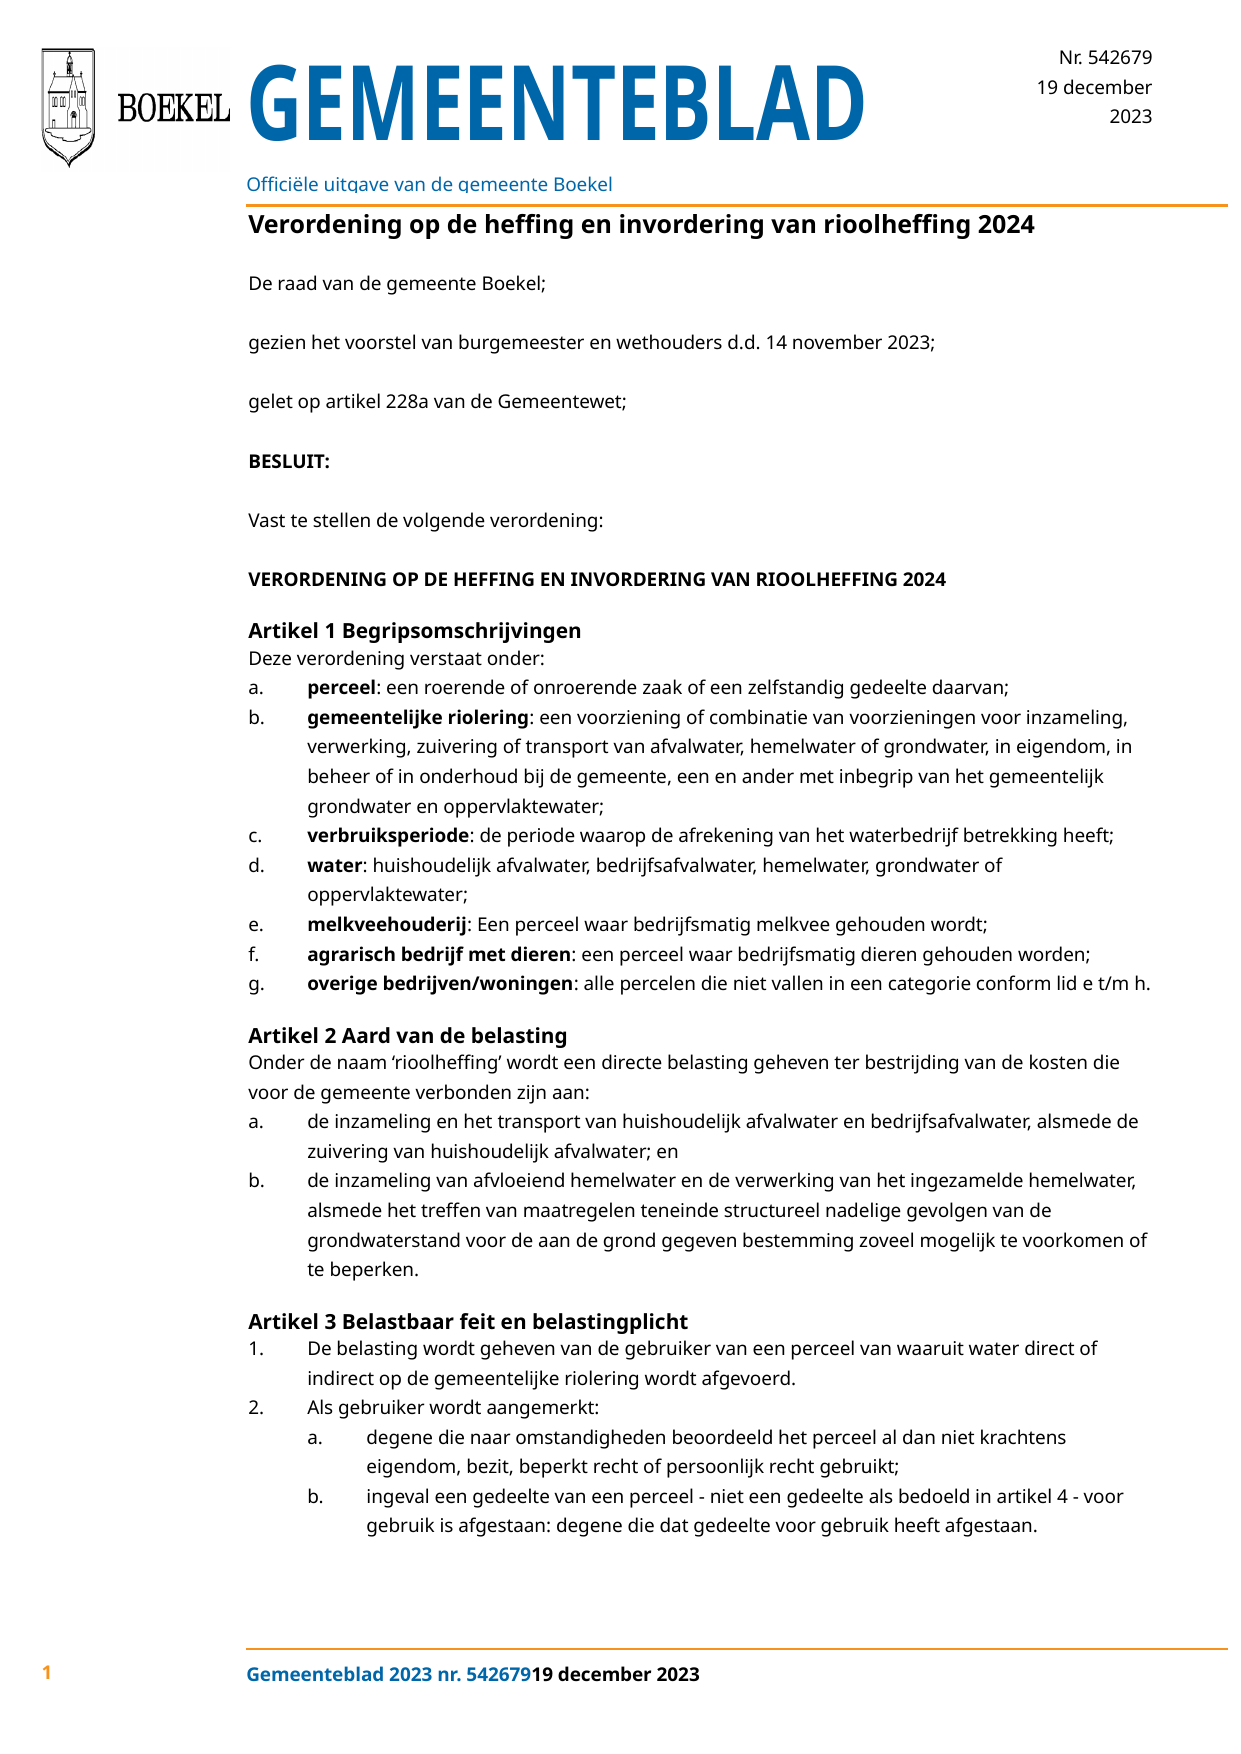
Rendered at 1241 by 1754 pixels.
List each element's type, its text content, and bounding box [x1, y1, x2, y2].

text BESLUIT: [248, 448, 1152, 473]
list agrarisch bedrijf met dieren: een perceel waar bedrijfsmatig dieren gehouden worden; [248, 941, 1152, 967]
text Vast te stellen de volgende verordening: [248, 507, 1152, 533]
list verbruiksperiode: de periode waarop de afrekening van het waterbedrijf betrekking heeft; [248, 822, 1152, 848]
text Verordening op de heffing en invordering van rioolheffing 2024 [248, 207, 1152, 241]
list De belasting wordt geheven van de gebruiker van een perceel van waaruit water direct of indirect op de gemeentelijke riolering wordt afgevoerd. [248, 1335, 1152, 1391]
list gemeentelijke riolering: een voorziening of combinatie van voorzieningen voor inzameling, verwerking, zuivering of transport van afvalwater, hemelwater of grondwater, in eigendom, in beheer of in onderhoud bij de gemeente, een en ander met inbegrip van het gemeentelijk grondwater en oppervlaktewater; [248, 704, 1152, 819]
list de inzameling en het transport van huishoudelijk afvalwater en bedrijfsafvalwater, alsmede de zuivering van huishoudelijk afvalwater; en [248, 1108, 1152, 1164]
text De raad van de gemeente Boekel; [248, 270, 1152, 296]
list water: huishoudelijk afvalwater, bedrijfsafvalwater, hemelwater, grondwater of oppervlaktewater; [248, 852, 1152, 907]
text gelet op artikel 228a van de Gemeentewet; [248, 389, 1152, 414]
list degene die naar omstandigheden beoordeeld het perceel al dan niet krachtens eigendom, bezit, beperkt recht of persoonlijk recht gebruikt; [307, 1424, 1152, 1479]
text Onder de naam ‘rioolheffing’ wordt een directe belasting geheven ter bestrijding van de kosten die voor de gemeente verbonden zijn aan: [248, 1049, 1152, 1104]
text Artikel 2 Aard van de belasting [248, 1021, 1152, 1049]
text Artikel 1 Begripsomschrijvingen [248, 617, 1152, 645]
list ingeval een gedeelte van een perceel - niet een gedeelte als bedoeld in artikel 4 - voor gebruik is afgestaan: degene die dat gedeelte voor gebruik heeft afgestaan. [307, 1483, 1152, 1538]
list Als gebruiker wordt aangemerkt: [248, 1394, 1152, 1420]
text Artikel 3 Belastbaar feit en belastingplicht [248, 1307, 1152, 1335]
list perceel: een roerende of onroerende zaak of een zelfstandig gedeelte daarvan; [248, 674, 1152, 700]
text Deze verordening verstaat onder: [248, 645, 1152, 671]
text VERORDENING OP DE HEFFING EN INVORDERING VAN RIOOLHEFFING 2024 [248, 566, 1152, 592]
list melkveehouderij: Een perceel waar bedrijfsmatig melkvee gehouden wordt; [248, 911, 1152, 937]
list overige bedrijven/woningen: alle percelen die niet vallen in een categorie conform lid e t/m h. [248, 970, 1152, 996]
picture [41, 47, 231, 172]
list de inzameling van afvloeiend hemelwater en de verwerking van het ingezamelde hemelwater, alsmede het treffen van maatregelen teneinde structureel nadelige gevolgen van de grondwaterstand voor de aan de grond gegeven bestemming zoveel mogelijk te voorkomen of te beperken. [248, 1168, 1152, 1282]
text gezien het voorstel van burgemeester en wethouders d.d. 14 november 2023; [248, 329, 1152, 355]
